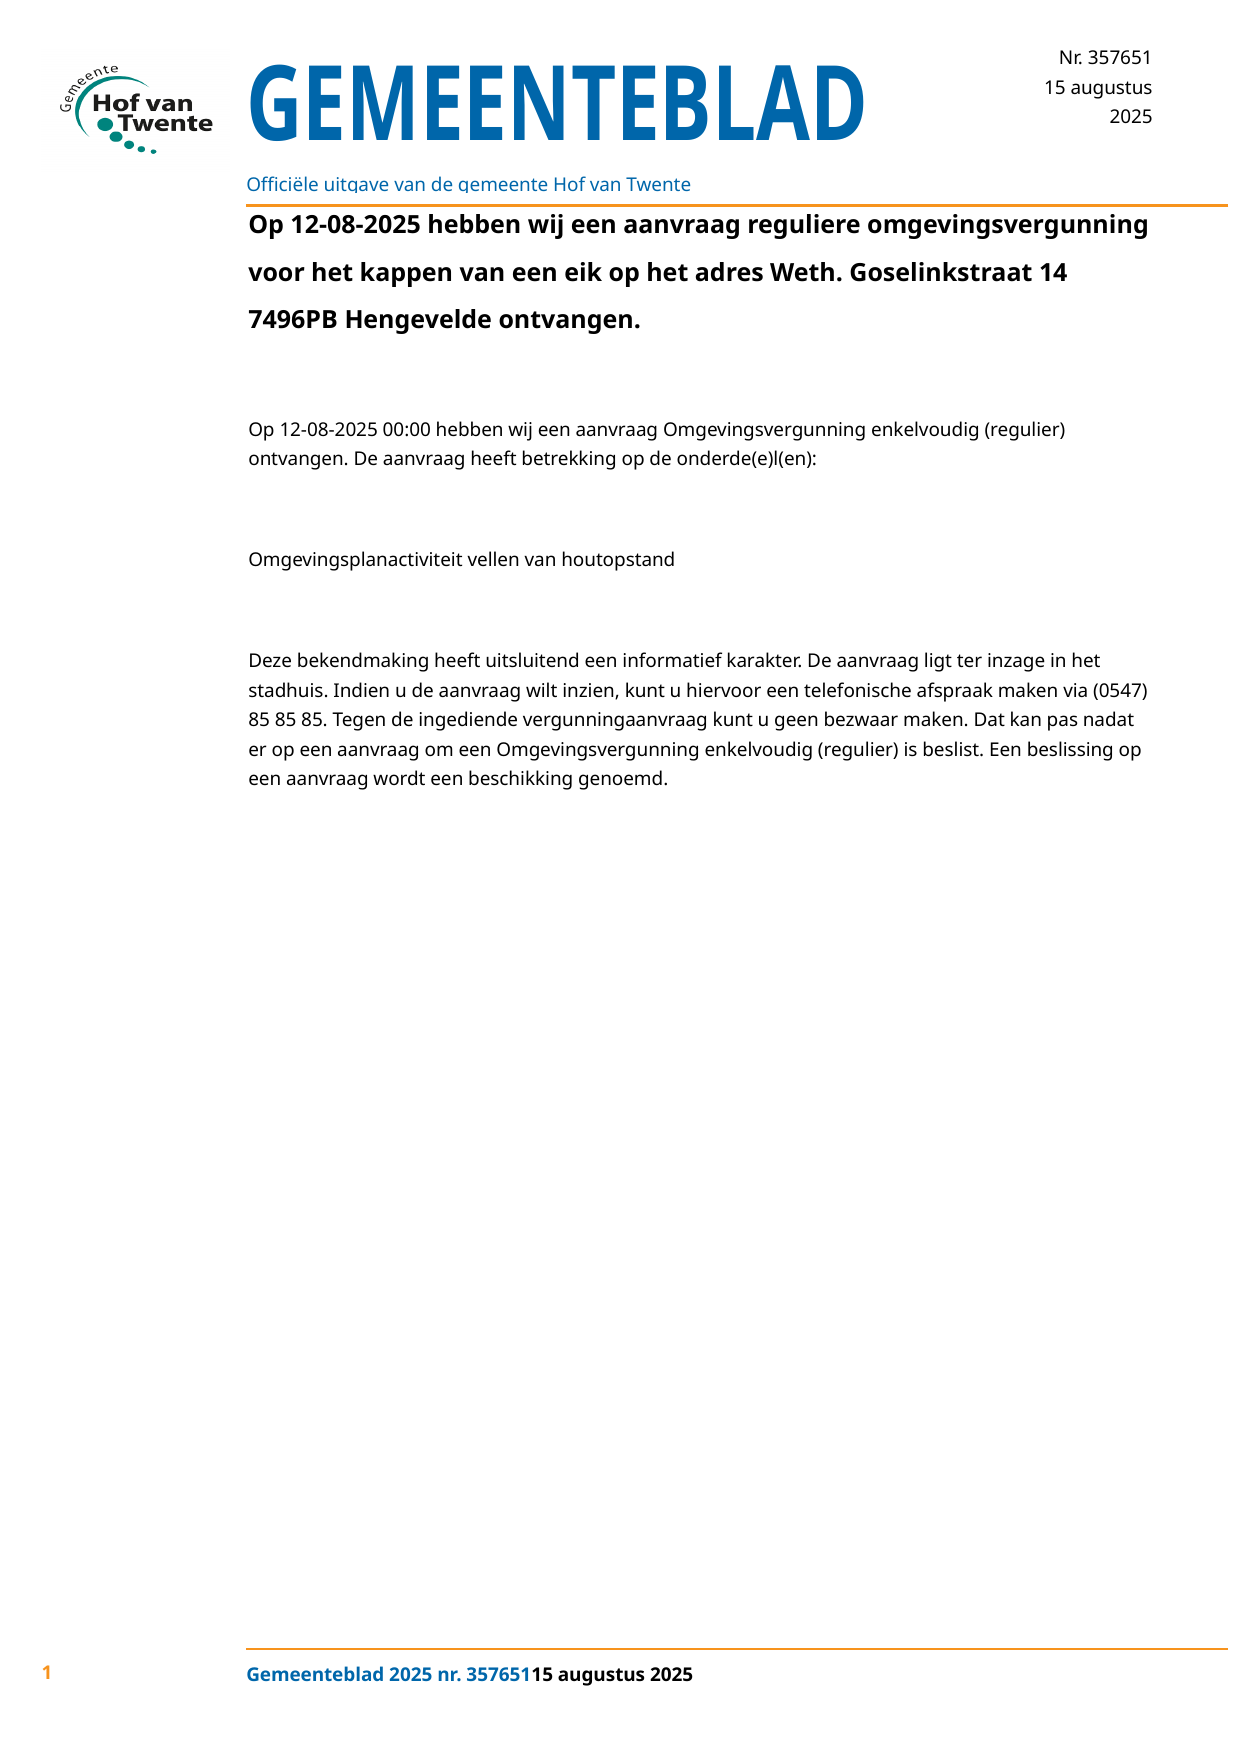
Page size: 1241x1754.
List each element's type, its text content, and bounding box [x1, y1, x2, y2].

picture [41, 47, 231, 172]
text Op 12-08-2025 hebben wij een aanvraag reguliere omgevingsvergunning voor het kappen van een eik op het adres Weth. Goselinkstraat 14 7496PB Hengevelde ontvangen. [248, 207, 1152, 336]
text Op 12-08-2025 00:00 hebben wij een aanvraag Omgevingsvergunning enkelvoudig (regulier) ontvangen. De aanvraag heeft betrekking op de onderde(e)l(en): [248, 416, 1152, 471]
text Omgevingsplanactiviteit vellen van houtopstand [248, 546, 1152, 572]
text Deze bekendmaking heeft uitsluitend een informatief karakter. De aanvraag ligt ter inzage in het stadhuis. Indien u de aanvraag wilt inzien, kunt u hiervoor een telefonische afspraak maken via (0547) 85 85 85. Tegen de ingediende vergunningaanvraag kunt u geen bezwaar maken. Dat kan pas nadat er op een aanvraag om een Omgevingsvergunning enkelvoudig (regulier) is beslist. Een beslissing op een aanvraag wordt een beschikking genoemd. [248, 647, 1152, 791]
